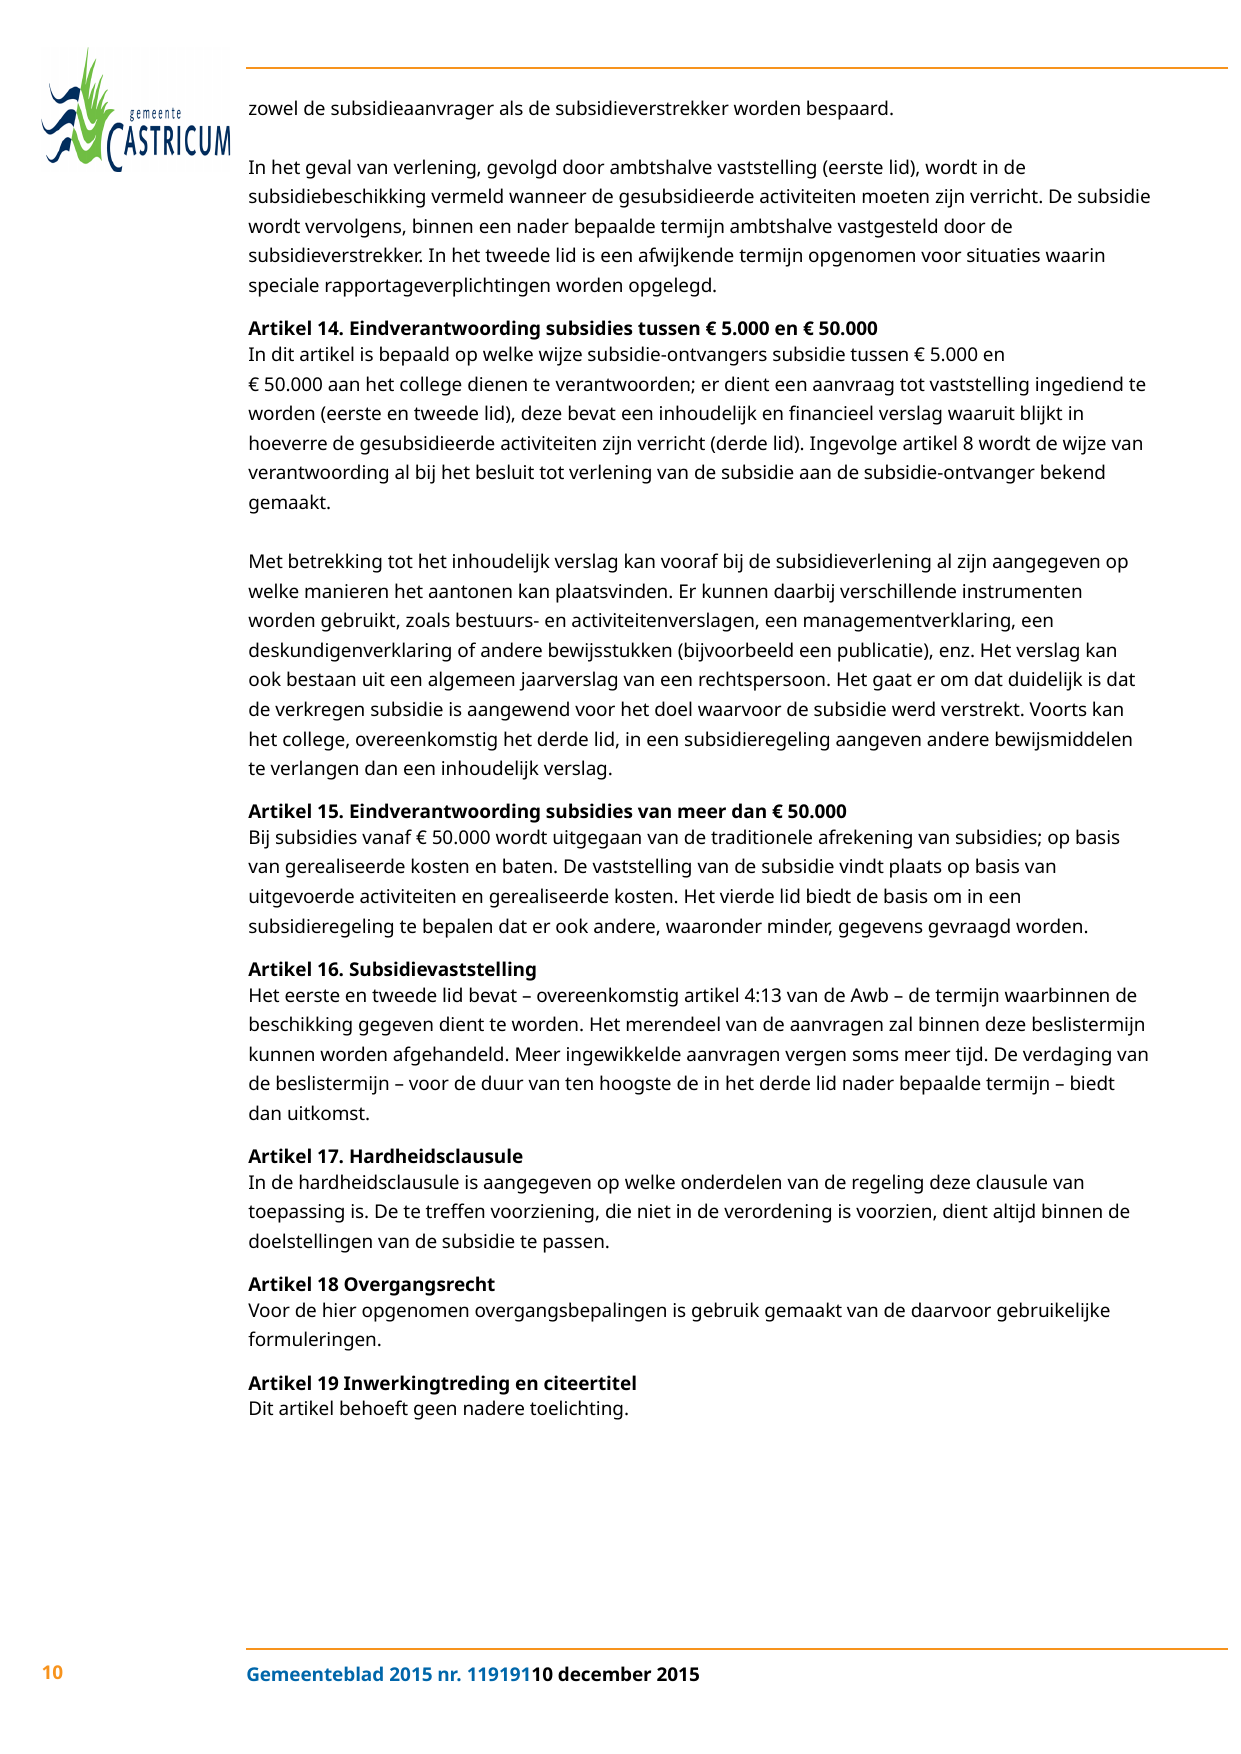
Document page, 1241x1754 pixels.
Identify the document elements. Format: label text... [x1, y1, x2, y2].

text Voor de hier opgenomen overgangsbepalingen is gebruik gemaakt van de daarvoor gebruikelijke formuleringen. [248, 1297, 1152, 1352]
text Artikel 14. Eindverantwoording subsidies tussen € 5.000 en € 50.000 [248, 315, 1152, 341]
text zowel de subsidieaanvrager als de subsidieverstrekker worden bespaard. [248, 95, 1152, 121]
text In het geval van verlening, gevolgd door ambtshalve vaststelling (eerste lid), wordt in de subsidiebeschikking vermeld wanneer de gesubsidieerde activiteiten moeten zijn verricht. De subsidie wordt vervolgens, binnen een nader bepaalde termijn ambtshalve vastgesteld door de subsidieverstrekker. In het tweede lid is een afwijkende termijn opgenomen voor situaties waarin speciale rapportageverplichtingen worden opgelegd. [248, 154, 1152, 298]
text Artikel 15. Eindverantwoording subsidies van meer dan € 50.000 [248, 798, 1152, 824]
text Artikel 19 Inwerkingtreding en citeertitel [248, 1370, 1152, 1395]
text Het eerste en tweede lid bevat – overeenkomstig artikel 4:13 van de Awb – de termijn waarbinnen de beschikking gegeven dient te worden. Het merendeel van de aanvragen zal binnen deze beslistermijn kunnen worden afgehandeld. Meer ingewikkelde aanvragen vergen soms meer tijd. De verdaging van de beslistermijn – voor de duur van ten hoogste de in het derde lid nader bepaalde termijn – biedt dan uitkomst. [248, 982, 1152, 1126]
text Bij subsidies vanaf € 50.000 wordt uitgegaan van de traditionele afrekening van subsidies; op basis van gerealiseerde kosten en baten. De vaststelling van de subsidie vindt plaats op basis van uitgevoerde activiteiten en gerealiseerde kosten. Het vierde lid biedt de basis om in een subsidieregeling te bepalen dat er ook andere, waaronder minder, gegevens gevraagd worden. [248, 824, 1152, 939]
text Artikel 17. Hardheidsclausule [248, 1143, 1152, 1169]
text In de hardheidsclausule is aangegeven op welke onderdelen van de regeling deze clausule van toepassing is. De te treffen voorziening, die niet in de verordening is voorzien, dient altijd binnen de doelstellingen van de subsidie te passen. [248, 1169, 1152, 1254]
text Met betrekking tot het inhoudelijk verslag kan vooraf bij de subsidieverlening al zijn aangegeven op welke manieren het aantonen kan plaatsvinden. Er kunnen daarbij verschillende instrumenten worden gebruikt, zoals bestuurs- en activiteitenverslagen, een managementverklaring, een deskundigenverklaring of andere bewijsstukken (bijvoorbeeld een publicatie), enz. Het verslag kan ook bestaan uit een algemeen jaarverslag van een rechtspersoon. Het gaat er om dat duidelijk is dat de verkregen subsidie is aangewend voor het doel waarvoor de subsidie werd verstrekt. Voorts kan het college, overeenkomstig het derde lid, in een subsidieregeling aangeven andere bewijsmiddelen te verlangen dan een inhoudelijk verslag. [248, 548, 1152, 781]
text € 50.000 aan het college dienen te verantwoorden; er dient een aanvraag tot vaststelling ingediend te worden (eerste en tweede lid), deze bevat een inhoudelijk en financieel verslag waaruit blijkt in hoeverre de gesubsidieerde activiteiten zijn verricht (derde lid). Ingevolge artikel 8 wordt de wijze van verantwoording al bij het besluit tot verlening van de subsidie aan de subsidie-ontvanger bekend gemaakt. [248, 371, 1152, 515]
text Dit artikel behoeft geen nadere toelichting. [248, 1395, 1152, 1421]
text Artikel 16. Subsidievaststelling [248, 956, 1152, 982]
text In dit artikel is bepaald op welke wijze subsidie-ontvangers subsidie tussen € 5.000 en [248, 341, 1152, 367]
text Artikel 18 Overgangsrecht [248, 1271, 1152, 1297]
picture [41, 47, 231, 172]
